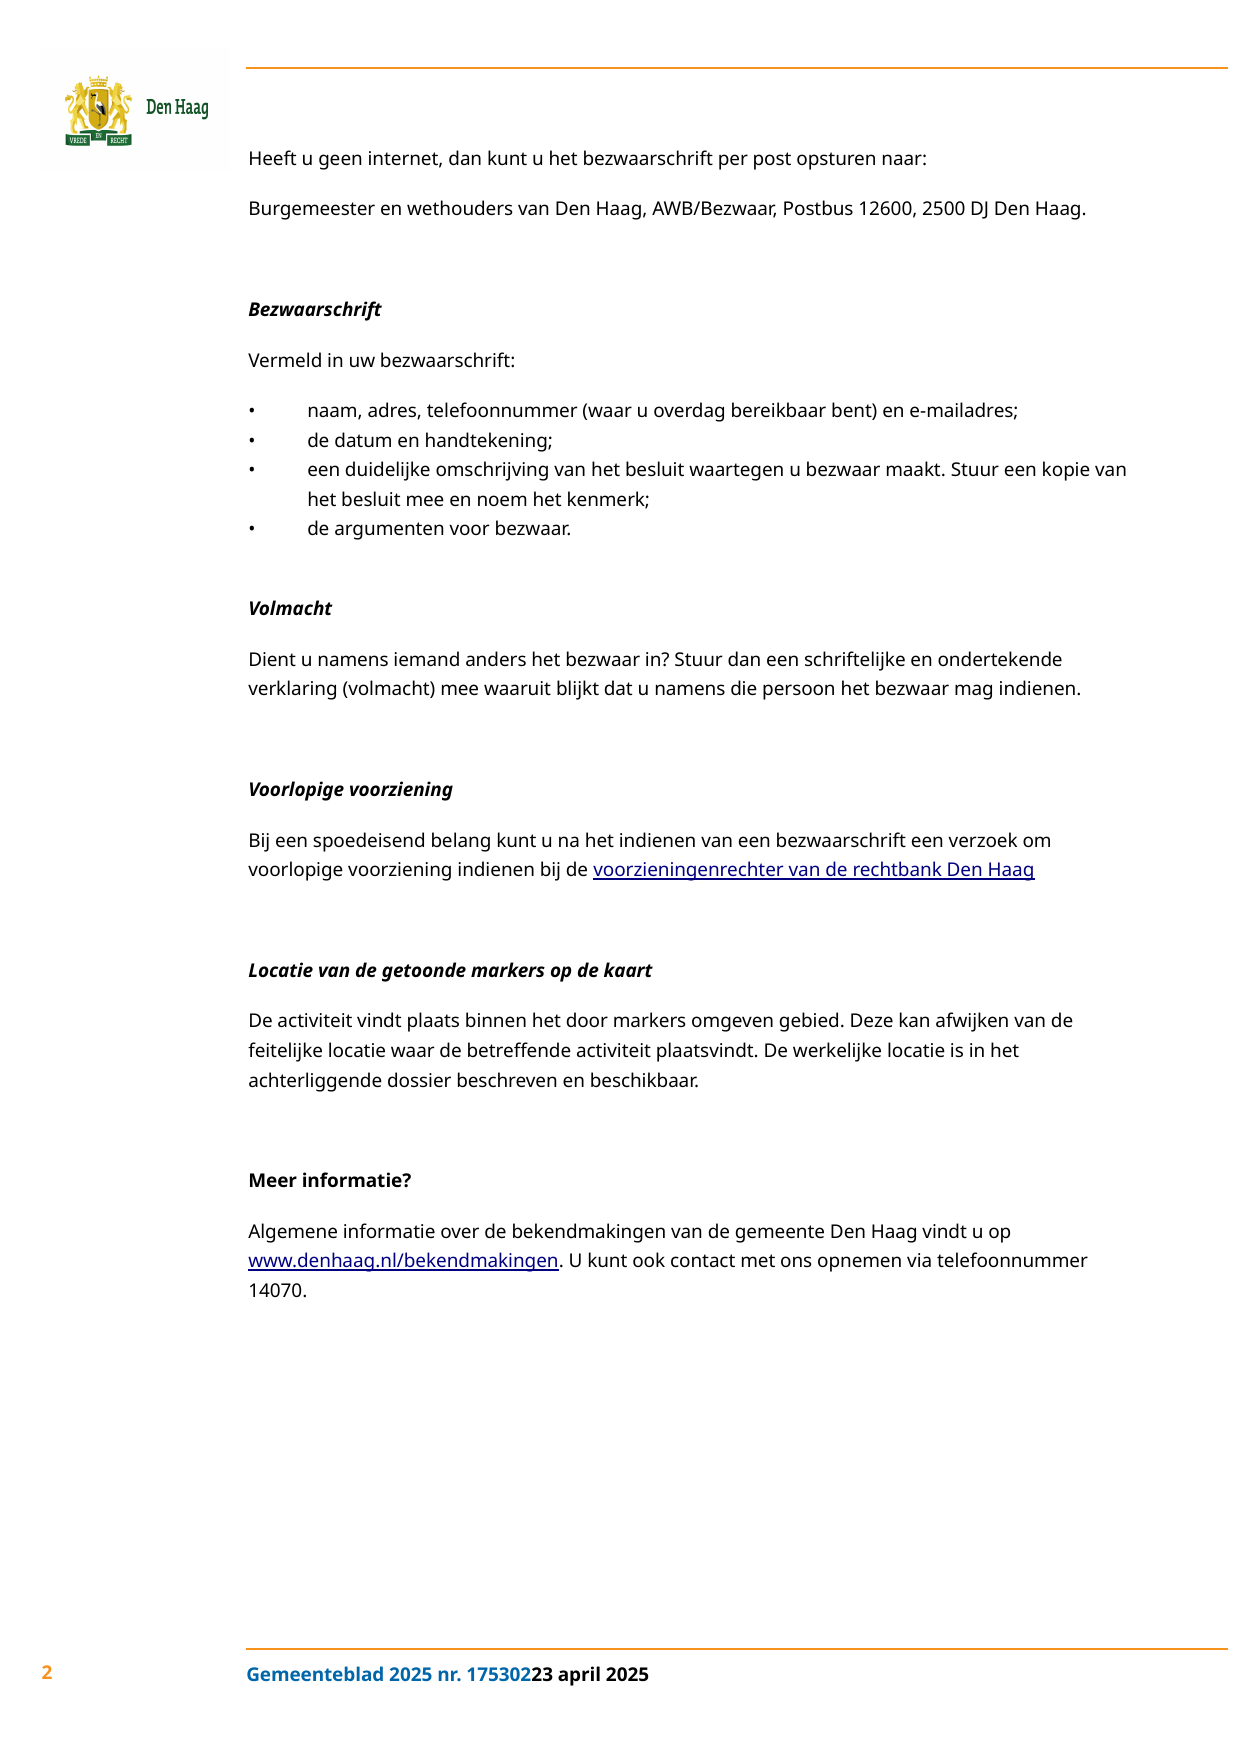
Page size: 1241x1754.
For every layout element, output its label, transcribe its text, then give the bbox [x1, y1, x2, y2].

text Meer informatie? [248, 1168, 1152, 1193]
list een duidelijke omschrijving van het besluit waartegen u bezwaar maakt. Stuur een kopie van het besluit mee en noem het kenmerk; [248, 456, 1152, 512]
list naam, adres, telefoonnummer (waar u overdag bereikbaar bent) en e-mailadres; [248, 397, 1152, 423]
text Bij een spoedeisend belang kunt u na het indienen van een bezwaarschrift een verzoek om voorlopige voorziening indienen bij de voorzieningenrechter van de rechtbank Den Haag [248, 827, 1152, 882]
text Burgemeester en wethouders van Den Haag, AWB/Bezwaar, Postbus 12600, 2500 DJ Den Haag. [248, 196, 1152, 221]
list de argumenten voor bezwaar. [248, 516, 1152, 541]
list de datum en handtekening; [248, 427, 1152, 453]
text Volmacht [248, 596, 1152, 621]
text De activiteit vindt plaats binnen het door markers omgeven gebied. Deze kan afwijken van de feitelijke locatie waar de betreffende activiteit plaatsvindt. De werkelijke locatie is in het achterliggende dossier beschreven en beschikbaar. [248, 1008, 1152, 1093]
text Dient u namens iemand anders het bezwaar in? Stuur dan een schriftelijke en ondertekende verklaring (volmacht) mee waaruit blijkt dat u namens die persoon het bezwaar mag indienen. [248, 646, 1152, 701]
text Locatie van de getoonde markers op de kaart [248, 957, 1152, 983]
text Algemene informatie over de bekendmakingen van de gemeente Den Haag vindt u op www.denhaag.nl/bekendmakingen. U kunt ook contact met ons opnemen via telefoonnummer 14070. [248, 1218, 1152, 1303]
picture [41, 47, 231, 172]
text Bezwaarschrift [248, 296, 1152, 322]
text Vermeld in uw bezwaarschrift: [248, 347, 1152, 373]
text Heeft u geen internet, dan kunt u het bezwaarschrift per post opsturen naar: [248, 145, 1152, 171]
text Voorlopige voorziening [248, 776, 1152, 802]
